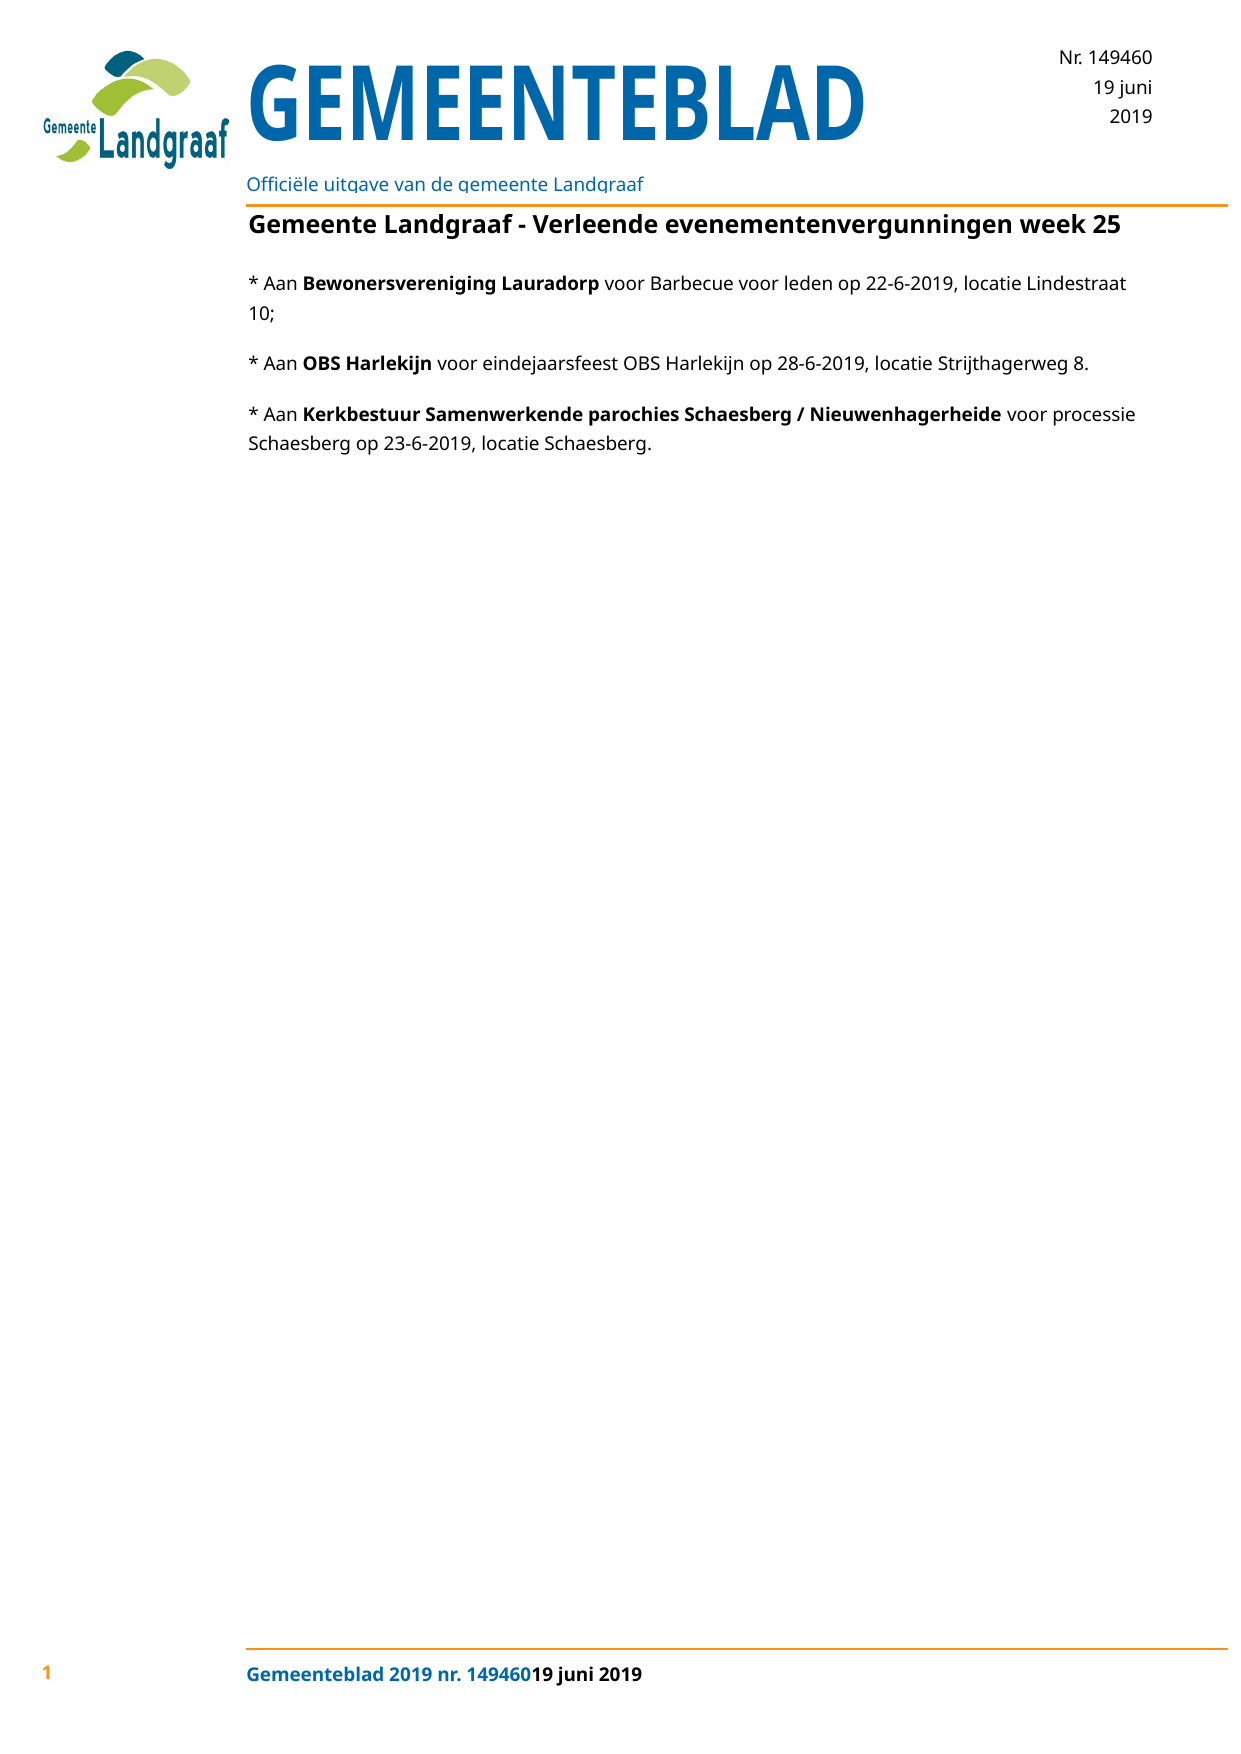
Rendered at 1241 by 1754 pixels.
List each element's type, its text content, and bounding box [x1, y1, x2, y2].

text * Aan Bewonersvereniging Lauradorp voor Barbecue voor leden op 22-6-2019, locatie Lindestraat 10; [248, 270, 1152, 326]
picture [41, 47, 231, 172]
text * Aan Kerkbestuur Samenwerkende parochies Schaesberg / Nieuwenhagerheide voor processie Schaesberg op 23-6-2019, locatie Schaesberg. [248, 401, 1152, 456]
text Gemeente Landgraaf - Verleende evenementenvergunningen week 25 [248, 207, 1152, 241]
text * Aan OBS Harlekijn voor eindejaarsfeest OBS Harlekijn op 28-6-2019, locatie Strijthagerweg 8. [248, 350, 1152, 376]
